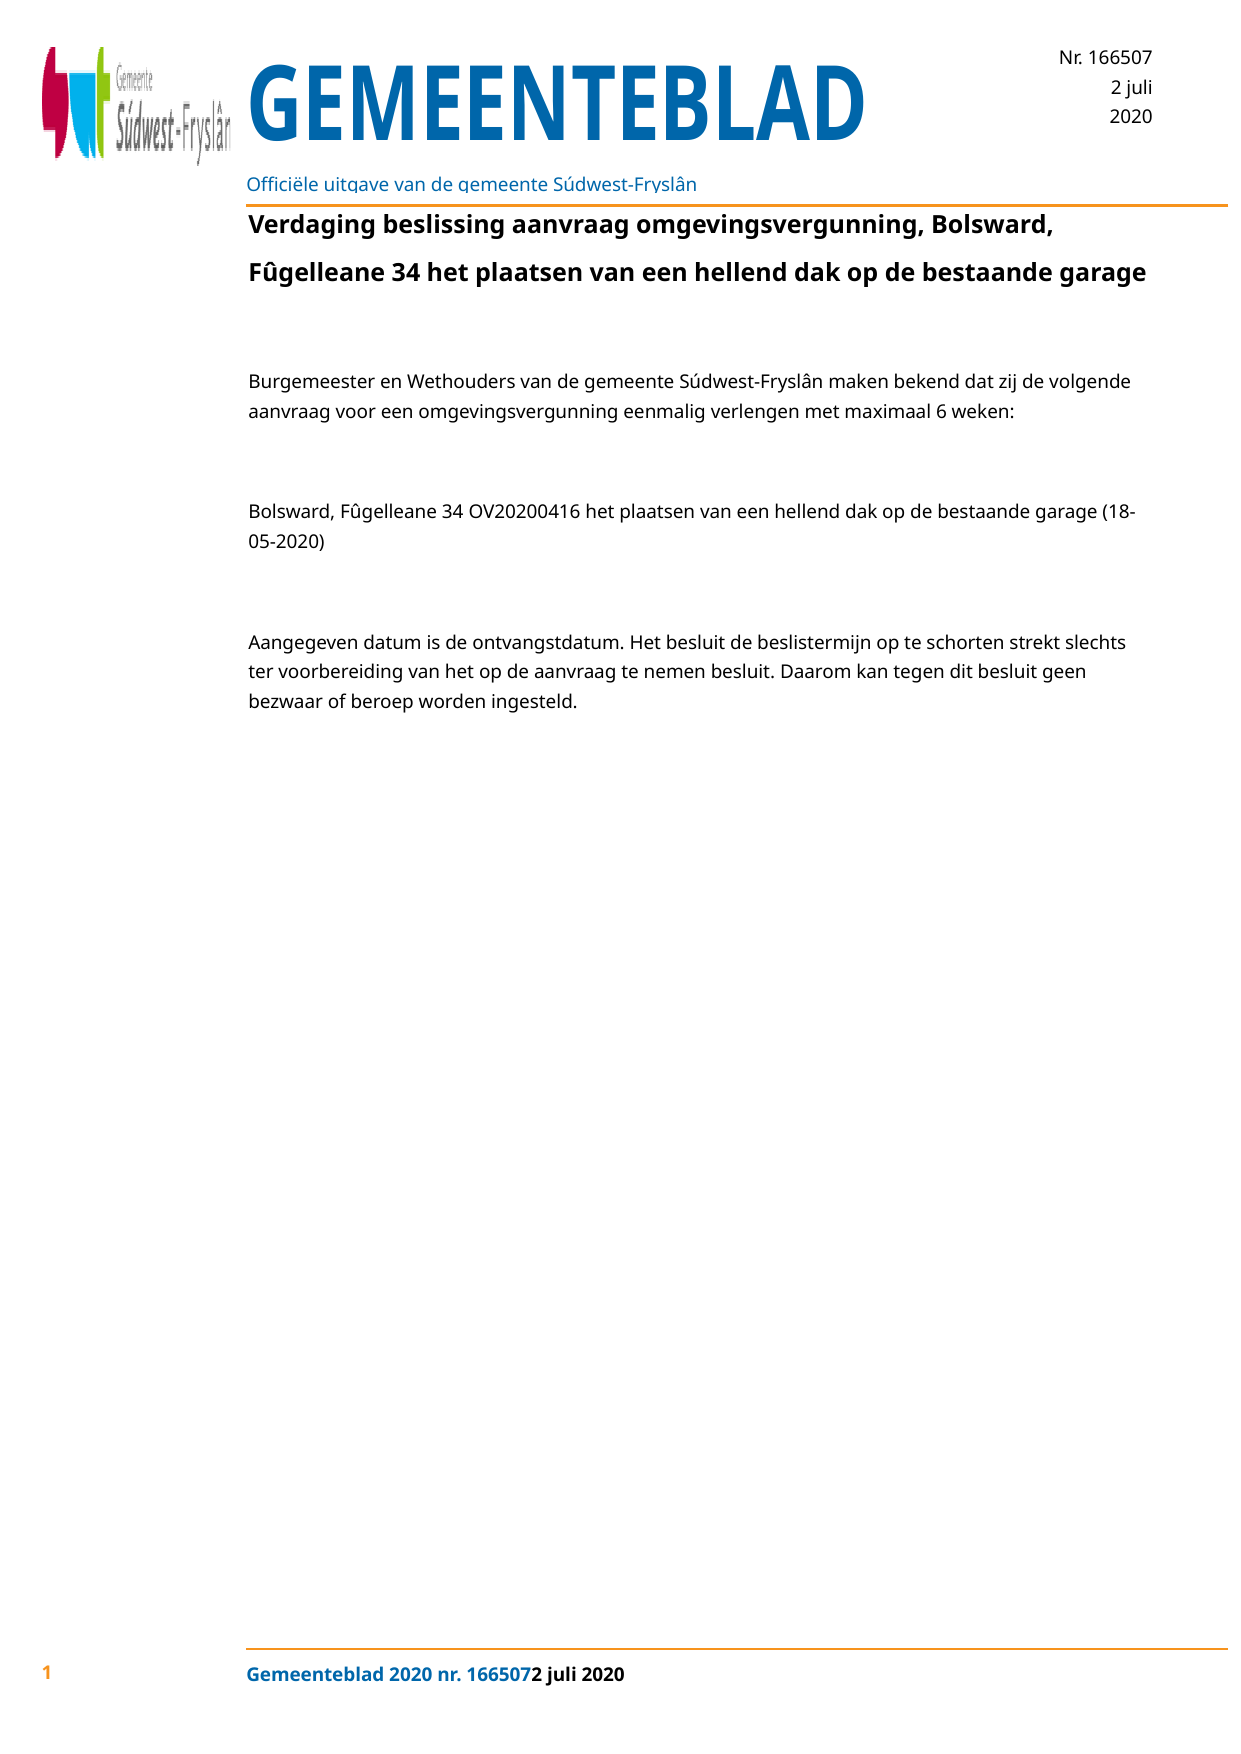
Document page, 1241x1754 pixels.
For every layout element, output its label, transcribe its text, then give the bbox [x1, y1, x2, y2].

text Burgemeester en Wethouders van de gemeente Súdwest-Fryslân maken bekend dat zij de volgende aanvraag voor een omgevingsvergunning eenmalig verlengen met maximaal 6 weken: [248, 368, 1152, 424]
text Aangegeven datum is de ontvangstdatum. Het besluit de beslistermijn op te schorten strekt slechts ter voorbereiding van het op de aanvraag te nemen besluit. Daarom kan tegen dit besluit geen bezwaar of beroep worden ingesteld. [248, 629, 1152, 714]
text Bolsward, Fûgelleane 34 OV20200416 het plaatsen van een hellend dak op de bestaande garage (18-05-2020) [248, 499, 1152, 554]
picture [41, 47, 231, 172]
text Verdaging beslissing aanvraag omgevingsvergunning, Bolsward, Fûgelleane 34 het plaatsen van een hellend dak op de bestaande garage [248, 207, 1152, 288]
